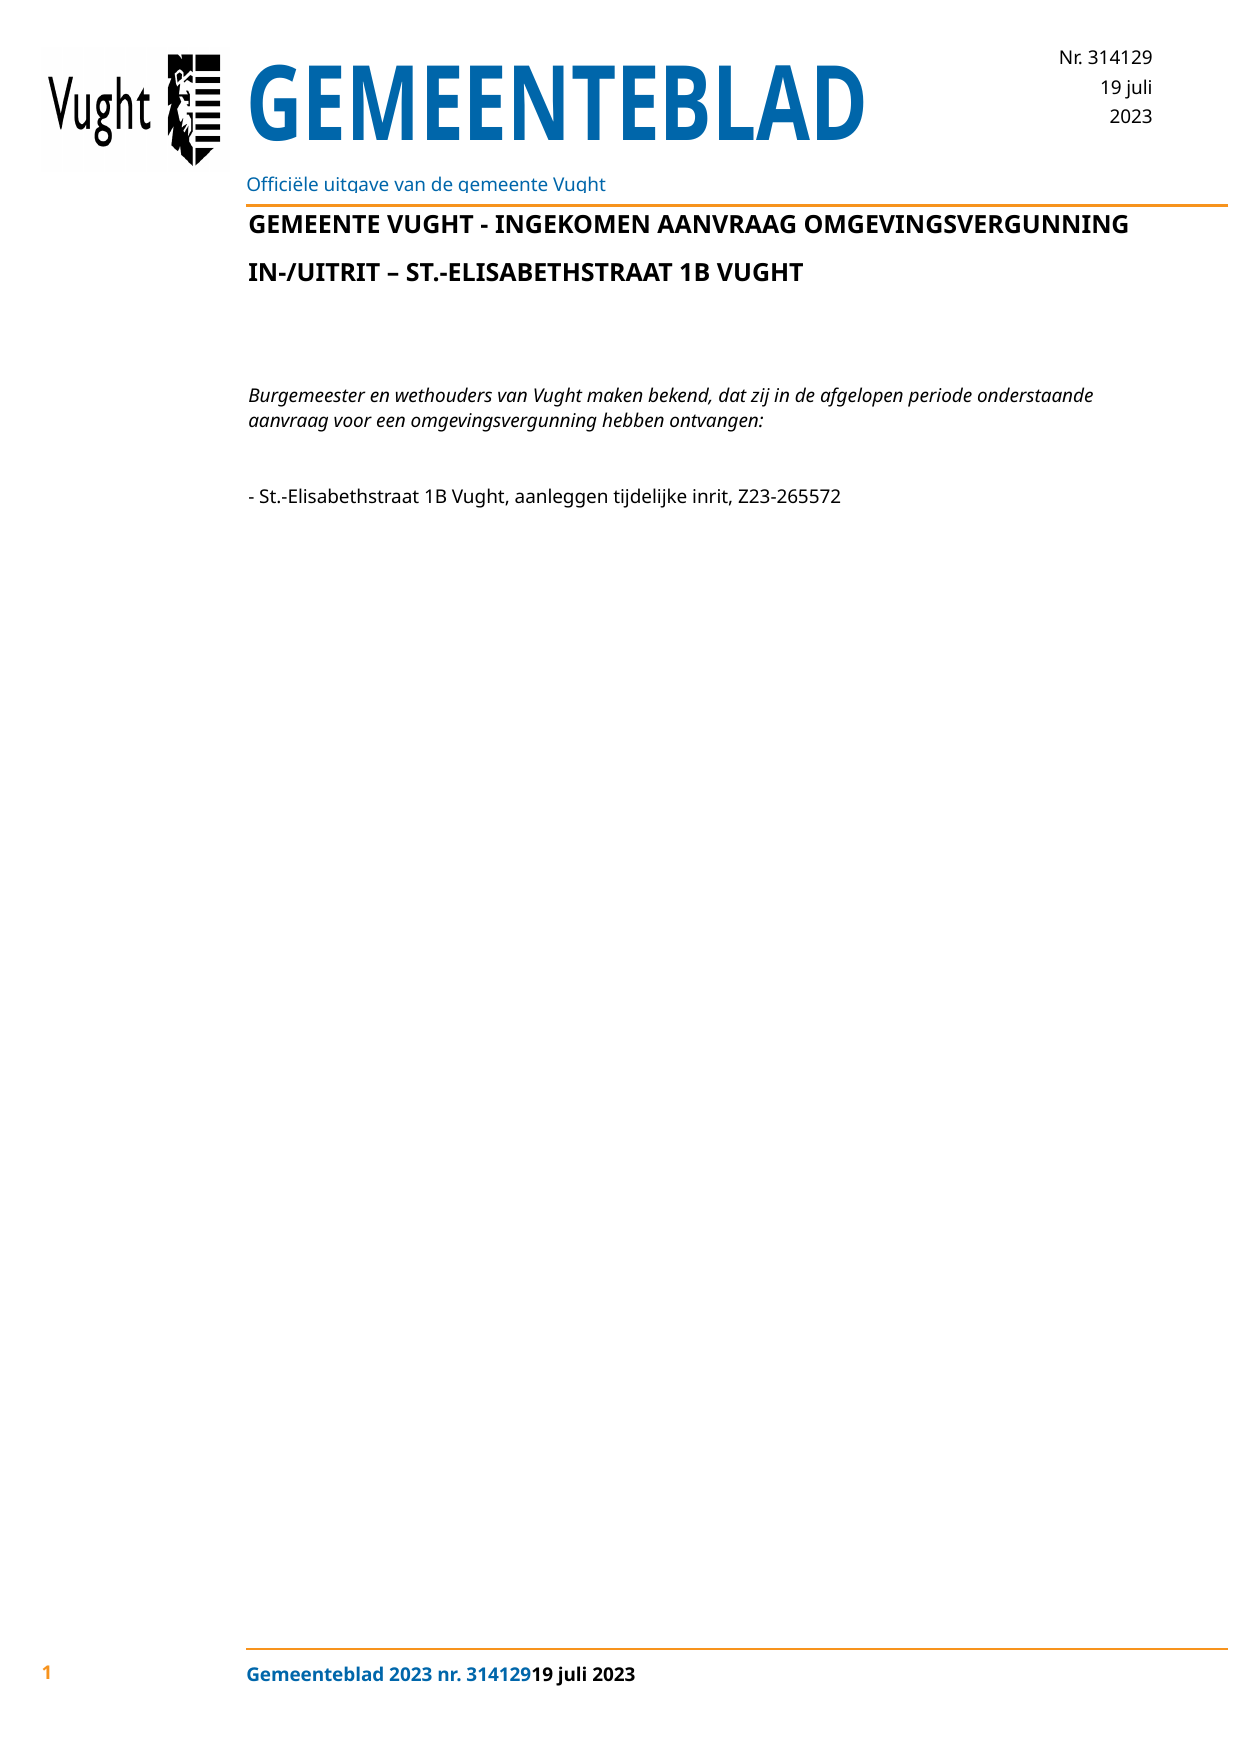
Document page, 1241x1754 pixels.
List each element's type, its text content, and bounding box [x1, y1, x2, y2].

text - St.-Elisabethstraat 1B Vught, aanleggen tijdelijke inrit, Z23-265572 [248, 484, 1152, 509]
text GEMEENTE VUGHT - INGEKOMEN AANVRAAG OMGEVINGSVERGUNNING IN-/UITRIT – ST.-ELISABETHSTRAAT 1B VUGHT [248, 207, 1152, 288]
text Burgemeester en wethouders van Vught maken bekend, dat zij in de afgelopen periode onderstaande aanvraag voor een omgevingsvergunning hebben ontvangen: [248, 382, 1152, 433]
picture [41, 47, 231, 172]
